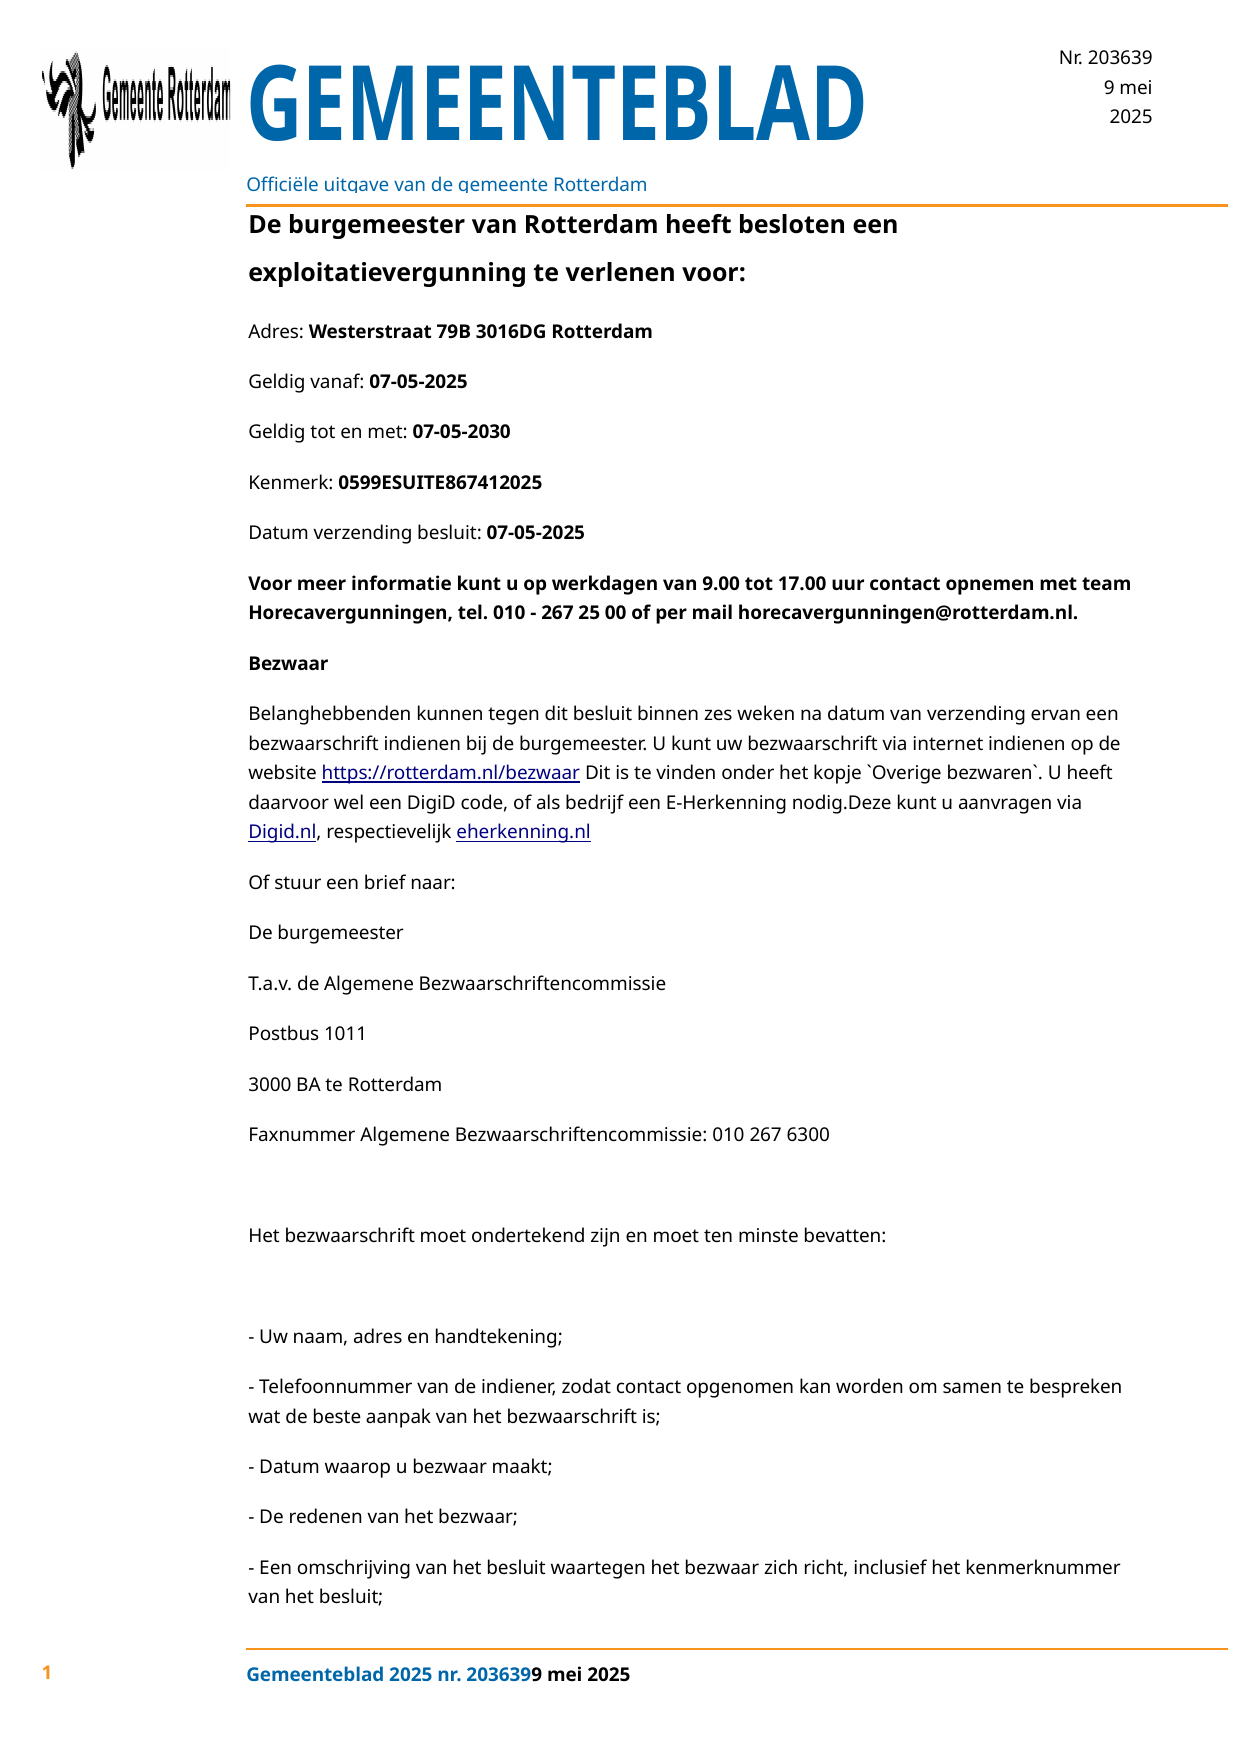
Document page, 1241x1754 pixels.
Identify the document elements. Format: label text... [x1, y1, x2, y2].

text De burgemeester [248, 919, 1152, 945]
text De burgemeester van Rotterdam heeft besloten een exploitatievergunning te verlenen voor: [248, 207, 1152, 288]
text Het bezwaarschrift moet ondertekend zijn en moet ten minste bevatten: [248, 1222, 1152, 1248]
text - Telefoonnummer van de indiener, zodat contact opgenomen kan worden om samen te bespreken wat de beste aanpak van het bezwaarschrift is; [248, 1373, 1152, 1429]
text Geldig tot en met: 07-05-2030 [248, 419, 1152, 444]
text T.a.v. de Algemene Bezwaarschriftencommissie [248, 970, 1152, 996]
text Of stuur een brief naar: [248, 869, 1152, 895]
text Bezwaar [248, 650, 1152, 676]
text - De redenen van het bezwaar; [248, 1504, 1152, 1529]
text 3000 BA te Rotterdam [248, 1071, 1152, 1097]
picture [41, 47, 231, 172]
text - Datum waarop u bezwaar maakt; [248, 1453, 1152, 1479]
text - Een omschrijving van het besluit waartegen het bezwaar zich richt, inclusief het kenmerknummer van het besluit; [248, 1554, 1152, 1609]
text Kenmerk: 0599ESUITE867412025 [248, 469, 1152, 495]
text Geldig vanaf: 07-05-2025 [248, 368, 1152, 394]
text Datum verzending besluit: 07-05-2025 [248, 519, 1152, 545]
text Adres: Westerstraat 79B 3016DG Rotterdam [248, 318, 1152, 344]
text Belanghebbenden kunnen tegen dit besluit binnen zes weken na datum van verzending ervan een bezwaarschrift indienen bij de burgemeester. U kunt uw bezwaarschrift via internet indienen op de website https://rotterdam.nl/bezwaar Dit is te vinden onder het kopje `Overige bezwaren`. U heeft daarvoor wel een DigiD code, of als bedrijf een E-Herkenning nodig.Deze kunt u aanvragen via Digid.nl, respectievelijk eherkenning.nl [248, 700, 1152, 844]
text Postbus 1011 [248, 1020, 1152, 1046]
text Voor meer informatie kunt u op werkdagen van 9.00 tot 17.00 uur contact opnemen met team Horecavergunningen, tel. 010 - 267 25 00 of per mail horecavergunningen@rotterdam.nl. [248, 570, 1152, 625]
text Faxnummer Algemene Bezwaarschriftencommissie: 010 267 6300 [248, 1121, 1152, 1147]
text - Uw naam, adres en handtekening; [248, 1323, 1152, 1349]
